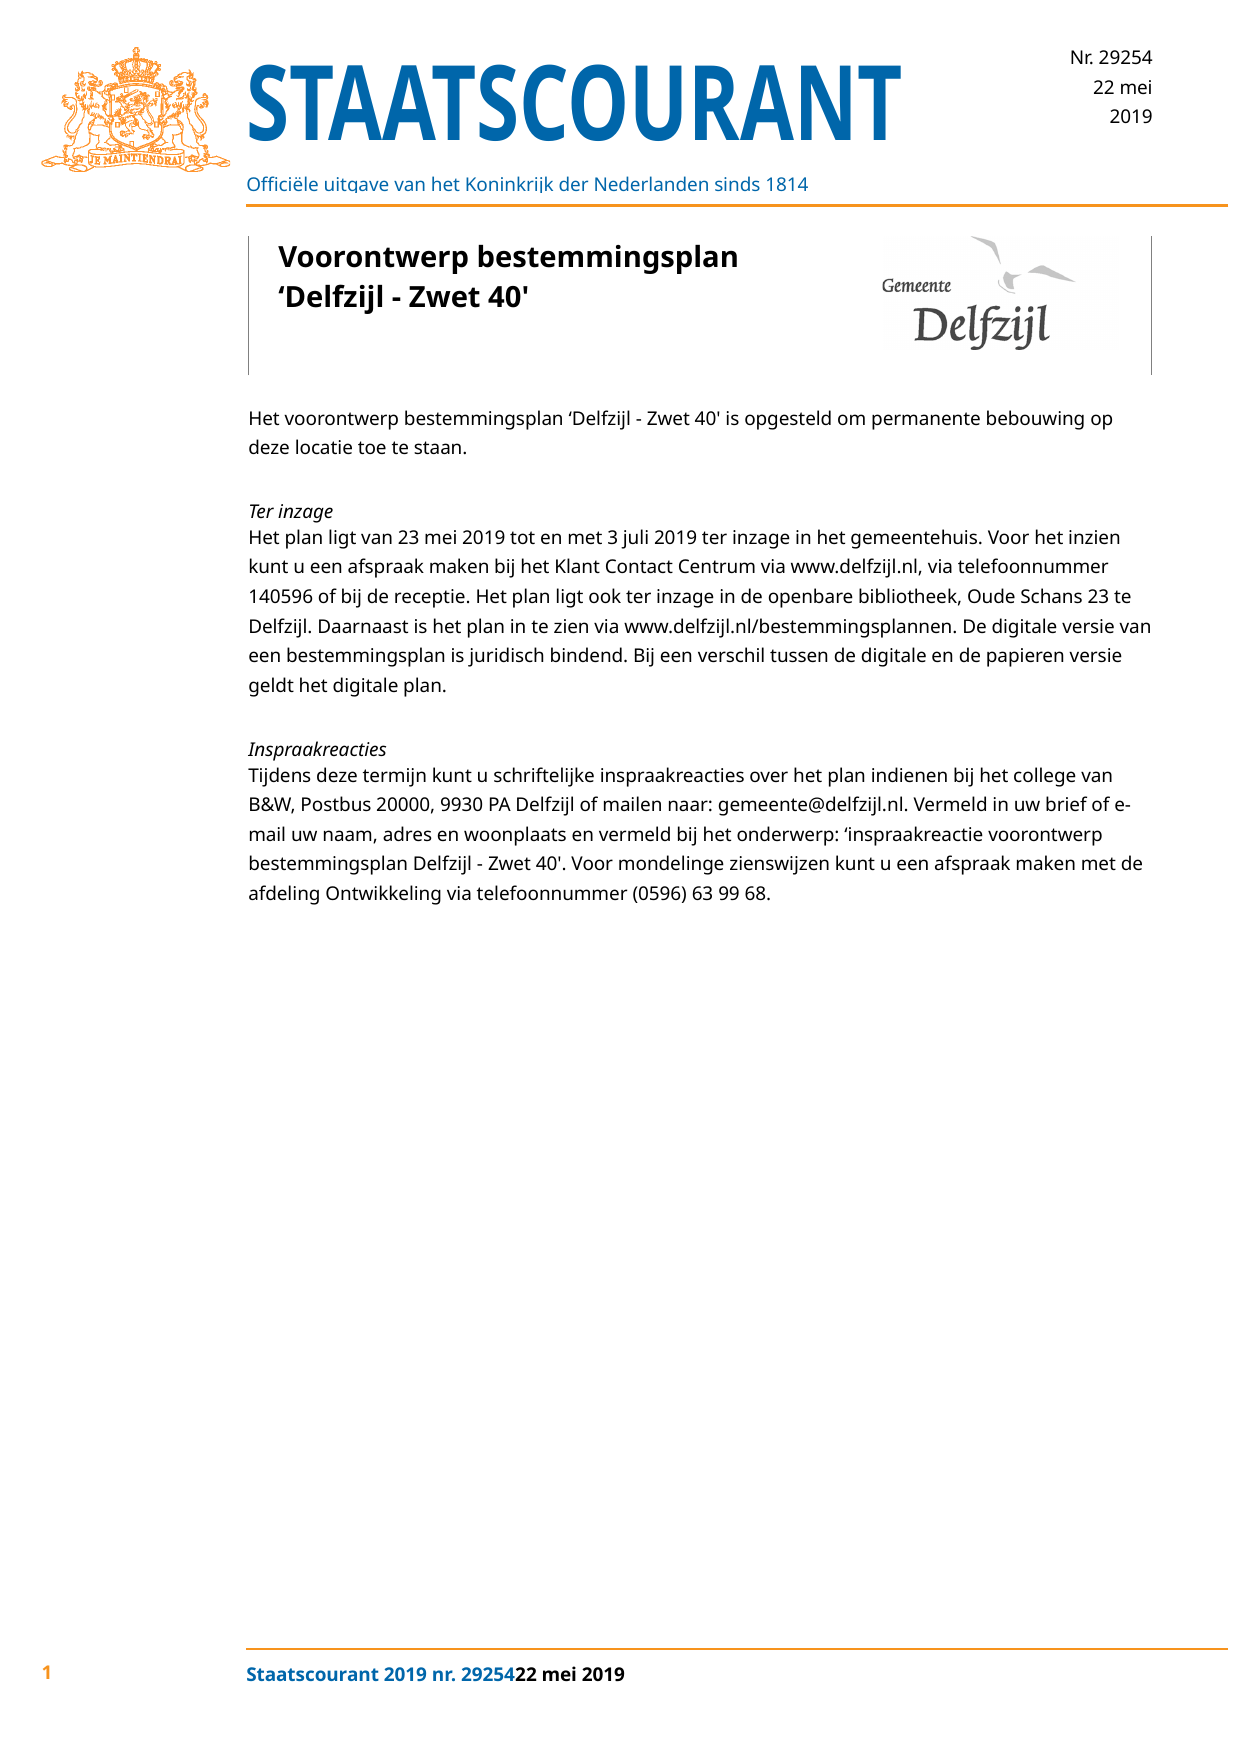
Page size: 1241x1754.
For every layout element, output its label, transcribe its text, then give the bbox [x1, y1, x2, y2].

text Het plan ligt van 23 mei 2019 tot en met 3 juli 2019 ter inzage in het gemeentehuis. Voor het inzien kunt u een afspraak maken bij het Klant Contact Centrum via www.delfzijl.nl, via telefoonnummer 140596 of bij de receptie. Het plan ligt ook ter inzage in de openbare bibliotheek, Oude Schans 23 te Delfzijl. Daarnaast is het plan in te zien via www.delfzijl.nl/bestemmingsplannen. De digitale versie van een bestemmingsplan is juridisch bindend. Bij een verschil tussen de digitale en de papieren versie geldt het digitale plan. [248, 524, 1152, 698]
picture [41, 47, 231, 172]
text Het voorontwerp bestemmingsplan ‘Delfzijl - Zwet 40' is opgesteld om permanente bebouwing op deze locatie toe te staan. [248, 405, 1152, 460]
text Inspraakreacties [248, 736, 1152, 762]
text Ter inzage [248, 498, 1152, 524]
table_header Voorontwerp bestemmingsplan ‘Delfzijl - Zwet 40' [249, 236, 850, 375]
table_header [850, 236, 1151, 375]
text Tijdens deze termijn kunt u schriftelijke inspraakreacties over het plan indienen bij het college van B&W, Postbus 20000, 9930 PA Delfzijl of mailen naar: gemeente@delfzijl.nl. Vermeld in uw brief of e-mail uw naam, adres en woonplaats en vermeld bij het onderwerp: ‘inspraakreactie voorontwerp bestemmingsplan Delfzijl - Zwet 40'. Voor mondelinge zienswijzen kunt u een afspraak maken met de afdeling Ontwikkeling via telefoonnummer (0596) 63 99 68. [248, 762, 1152, 906]
picture [882, 236, 1119, 350]
